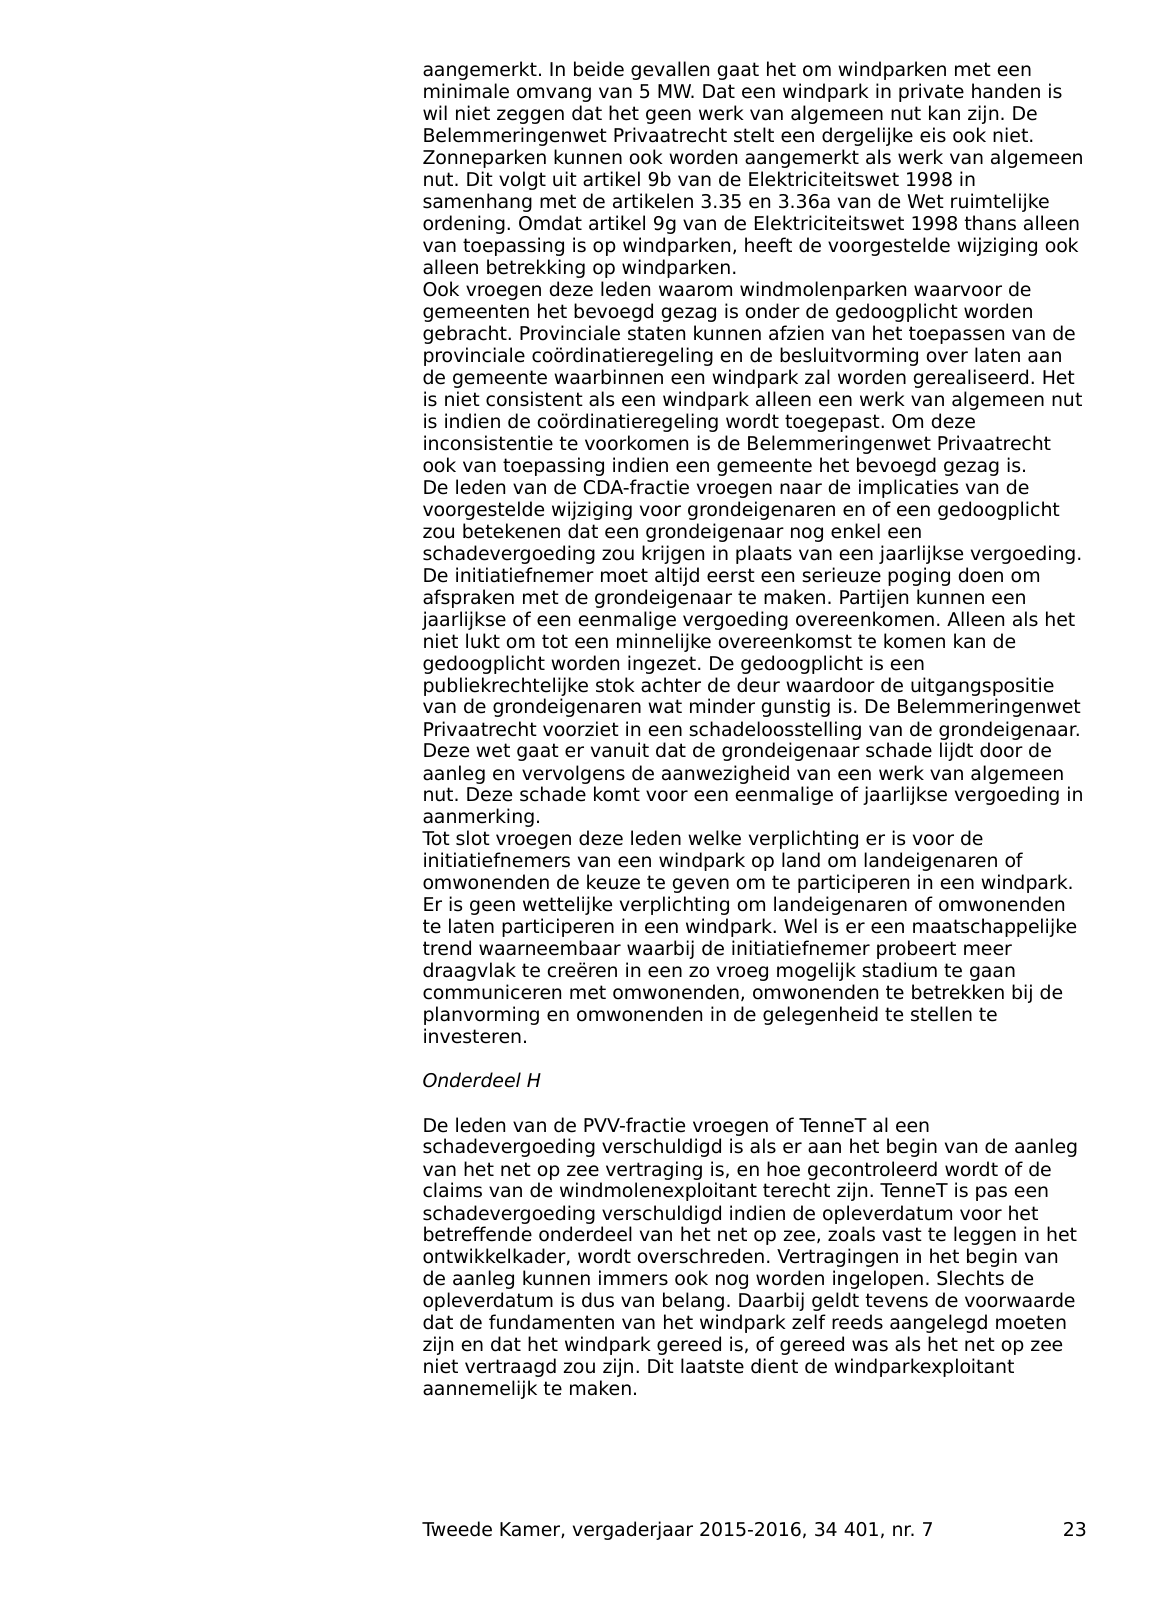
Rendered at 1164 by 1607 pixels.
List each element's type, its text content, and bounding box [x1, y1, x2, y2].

text Tot slot vroegen deze leden welke verplichting er is voor de initiatiefnemers van een windpark op land om landeigenaren of omwonenden de keuze te geven om te participeren in een windpark. Er is geen wettelijke verplichting om landeigenaren of omwonenden te laten participeren in een windpark. Wel is er een maatschappelijke trend waarneembaar waarbij de initiatiefnemer probeert meer draagvlak te creëren in een zo vroeg mogelijk stadium te gaan communiceren met omwonenden, omwonenden te betrekken bij de planvorming en omwonenden in de gelegenheid te stellen te investeren. [422, 828, 1087, 1048]
text De leden van de CDA-fractie vroegen naar de implicaties van de voorgestelde wijziging voor grondeigenaren en of een gedoogplicht zou betekenen dat een grondeigenaar nog enkel een schadevergoeding zou krijgen in plaats van een jaarlijkse vergoeding. De initiatiefnemer moet altijd eerst een serieuze poging doen om afspraken met de grondeigenaar te maken. Partijen kunnen een jaarlijkse of een eenmalige vergoeding overeenkomen. Alleen als het niet lukt om tot een minnelijke overeenkomst te komen kan de gedoogplicht worden ingezet. De gedoogplicht is een publiekrechtelijke stok achter de deur waardoor de uitgangspositie van de grondeigenaren wat minder gunstig is. De Belemmeringenwet Privaatrecht voorziet in een schadeloosstelling van de grondeigenaar. Deze wet gaat er vanuit dat de grondeigenaar schade lijdt door de aanleg en vervolgens de aanwezigheid van een werk van algemeen nut. Deze schade komt voor een eenmalige of jaarlijkse vergoeding in aanmerking. [422, 477, 1087, 828]
text De leden van de PVV-fractie vroegen of TenneT al een schadevergoeding verschuldigd is als er aan het begin van de aanleg van het net op zee vertraging is, en hoe gecontroleerd wordt of de claims van de windmolenexploitant terecht zijn. TenneT is pas een schadevergoeding verschuldigd indien de opleverdatum voor het betreffende onderdeel van het net op zee, zoals vast te leggen in het ontwikkelkader, wordt overschreden. Vertragingen in het begin van de aanleg kunnen immers ook nog worden ingelopen. Slechts de opleverdatum is dus van belang. Daarbij geldt tevens de voorwaarde dat de fundamenten van het windpark zelf reeds aangelegd moeten zijn en dat het windpark gereed is, of gereed was als het net op zee niet vertraagd zou zijn. Dit laatste dient de windparkexploitant aannemelijk te maken. [422, 1114, 1087, 1400]
text Ook vroegen deze leden waarom windmolenparken waarvoor de gemeenten het bevoegd gezag is onder de gedoogplicht worden gebracht. Provinciale staten kunnen afzien van het toepassen van de provinciale coördinatieregeling en de besluitvorming over laten aan de gemeente waarbinnen een windpark zal worden gerealiseerd. Het is niet consistent als een windpark alleen een werk van algemeen nut is indien de coördinatieregeling wordt toegepast. Om deze inconsistentie te voorkomen is de Belemmeringenwet Privaatrecht ook van toepassing indien een gemeente het bevoegd gezag is. [422, 279, 1087, 477]
subtitle Onderdeel H [422, 1070, 1087, 1092]
text aangemerkt. In beide gevallen gaat het om windparken met een minimale omvang van 5 MW. Dat een windpark in private handen is wil niet zeggen dat het geen werk van algemeen nut kan zijn. De Belemmeringenwet Privaatrecht stelt een dergelijke eis ook niet. Zonneparken kunnen ook worden aangemerkt als werk van algemeen nut. Dit volgt uit artikel 9b van de Elektriciteitswet 1998 in samenhang met de artikelen 3.35 en 3.36a van de Wet ruimtelijke ordening. Omdat artikel 9g van de Elektriciteitswet 1998 thans alleen van toepassing is op windparken, heeft de voorgestelde wijziging ook alleen betrekking op windparken. [422, 59, 1087, 279]
